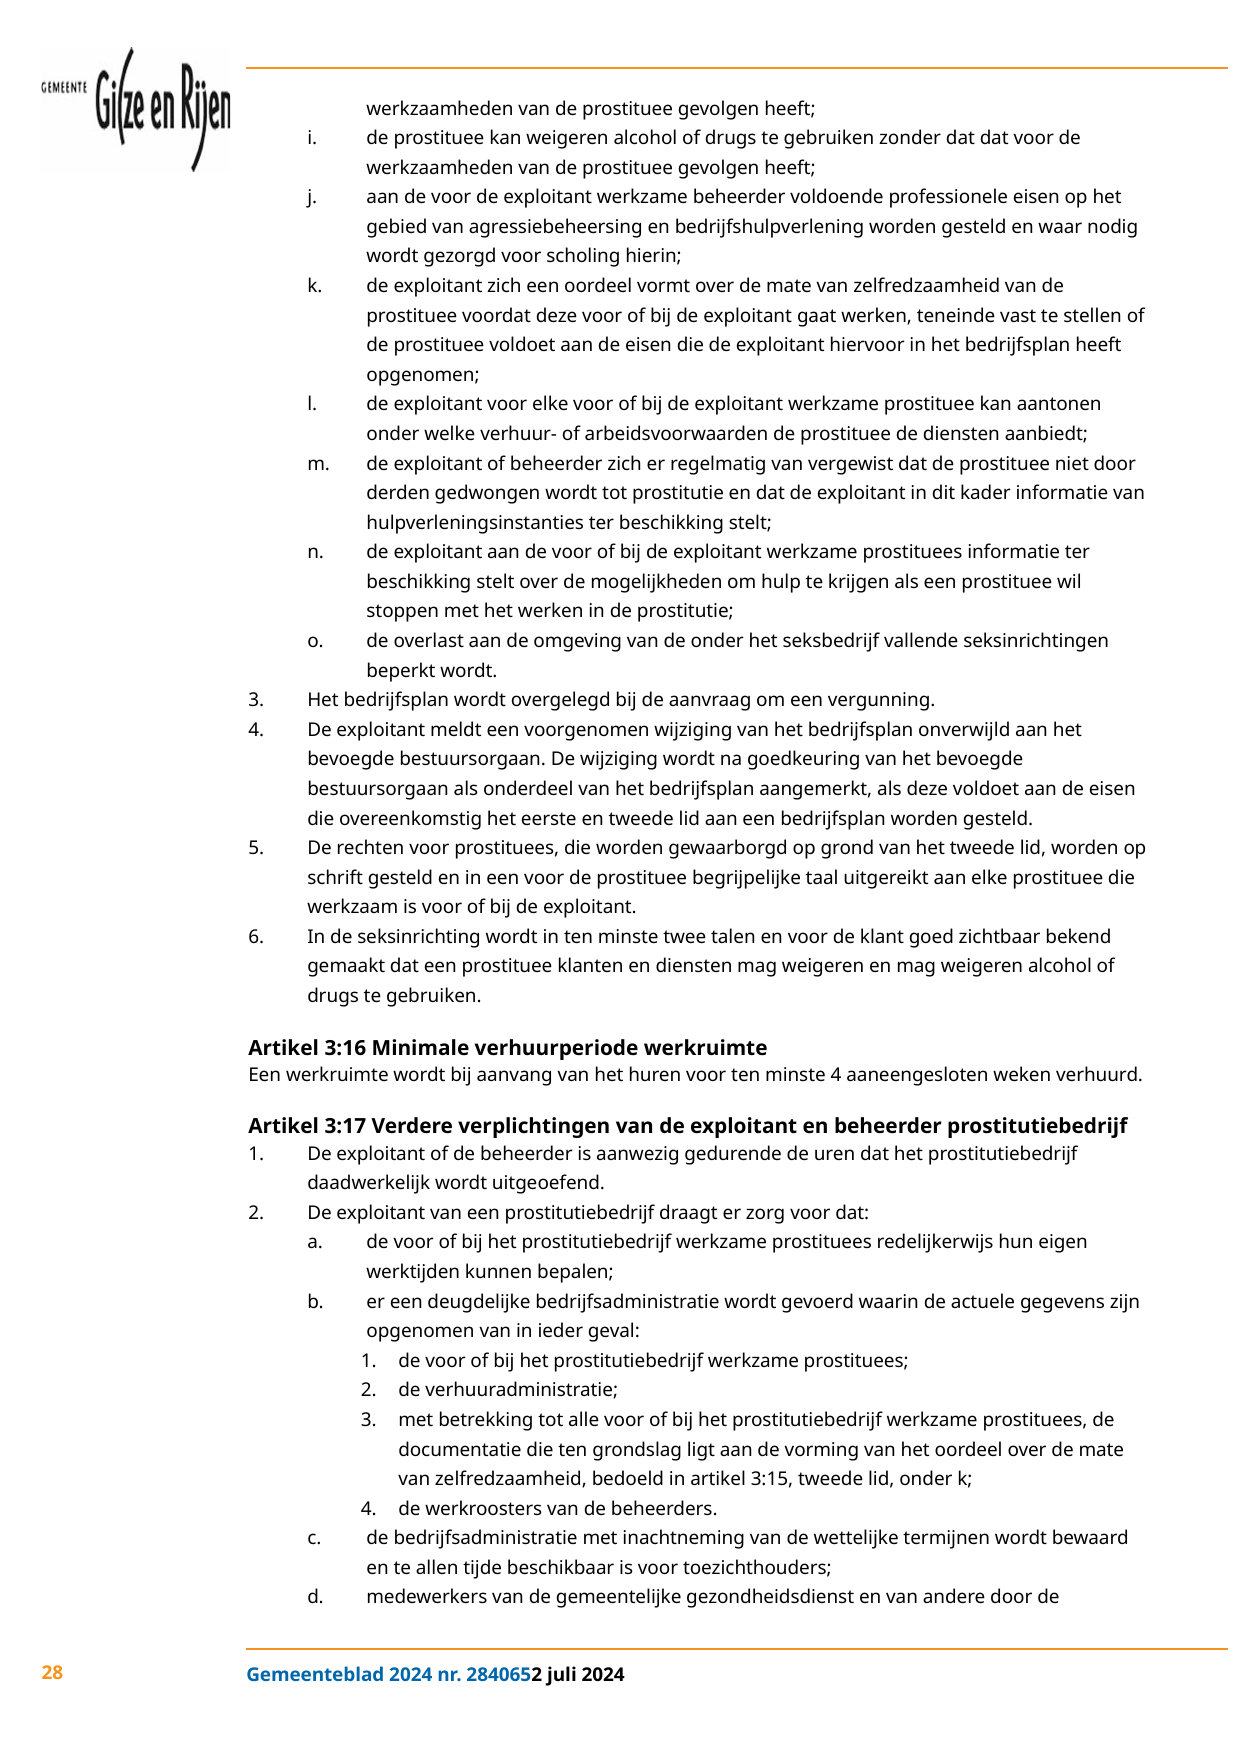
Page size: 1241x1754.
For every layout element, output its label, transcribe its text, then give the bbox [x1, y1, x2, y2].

list In de seksinrichting wordt in ten minste twee talen en voor de klant goed zichtbaar bekend gemaakt dat een prostituee klanten en diensten mag weigeren en mag weigeren alcohol of drugs te gebruiken. [248, 923, 1152, 1008]
list de exploitant zich een oordeel vormt over de mate van zelfredzaamheid van de prostituee voordat deze voor of bij de exploitant gaat werken, teneinde vast te stellen of de prostituee voldoet aan de eisen die de exploitant hiervoor in het bedrijfsplan heeft opgenomen; [307, 272, 1152, 387]
text Artikel 3:16 Minimale verhuurperiode werkruimte [248, 1033, 1152, 1061]
list De exploitant of de beheerder is aanwezig gedurende de uren dat het prostitutiebedrijf daadwerkelijk wordt uitgeoefend. [248, 1140, 1152, 1195]
list de bedrijfsadministratie met inachtneming van de wettelijke termijnen wordt bewaard en te allen tijde beschikbaar is voor toezichthouders; [307, 1524, 1152, 1580]
list de exploitant voor elke voor of bij de exploitant werkzame prostituee kan aantonen onder welke verhuur- of arbeidsvoorwaarden de prostituee de diensten aanbiedt; [307, 391, 1152, 446]
list de verhuuradministratie; [361, 1377, 1152, 1402]
list De exploitant meldt een voorgenomen wijziging van het bedrijfsplan onverwijld aan het bevoegde bestuursorgaan. De wijziging wordt na goedkeuring van het bevoegde bestuursorgaan als onderdeel van het bedrijfsplan aangemerkt, als deze voldoet aan de eisen die overeenkomstig het eerste en tweede lid aan een bedrijfsplan worden gesteld. [248, 716, 1152, 831]
text Artikel 3:17 Verdere verplichtingen van de exploitant en beheerder prostitutiebedrijf [248, 1112, 1152, 1140]
list de voor of bij het prostitutiebedrijf werkzame prostituees redelijkerwijs hun eigen werktijden kunnen bepalen; [307, 1229, 1152, 1284]
list De exploitant van een prostitutiebedrijf draagt er zorg voor dat: [248, 1199, 1152, 1225]
list aan de voor de exploitant werkzame beheerder voldoende professionele eisen op het gebied van agressiebeheersing en bedrijfshulpverlening worden gesteld en waar nodig wordt gezorgd voor scholing hierin; [307, 183, 1152, 268]
list de overlast aan de omgeving van de onder het seksbedrijf vallende seksinrichtingen beperkt wordt. [307, 627, 1152, 683]
text Een werkruimte wordt bij aanvang van het huren voor ten minste 4 aaneengesloten weken verhuurd. [248, 1061, 1152, 1087]
list De rechten voor prostituees, die worden gewaarborgd op grond van het tweede lid, worden op schrift gesteld en in een voor de prostituee begrijpelijke taal uitgereikt aan elke prostituee die werkzaam is voor of bij de exploitant. [248, 834, 1152, 919]
list er een deugdelijke bedrijfsadministratie wordt gevoerd waarin de actuele gegevens zijn opgenomen van in ieder geval: [307, 1288, 1152, 1343]
list de prostituee kan weigeren alcohol of drugs te gebruiken zonder dat dat voor de werkzaamheden van de prostituee gevolgen heeft; [307, 124, 1152, 180]
list de exploitant of beheerder zich er regelmatig van vergewist dat de prostituee niet door derden gedwongen wordt tot prostitutie en dat de exploitant in dit kader informatie van hulpverleningsinstanties ter beschikking stelt; [307, 450, 1152, 535]
picture [41, 47, 231, 172]
list de voor of bij het prostitutiebedrijf werkzame prostituees; [361, 1347, 1152, 1373]
list de exploitant aan de voor of bij de exploitant werkzame prostituees informatie ter beschikking stelt over de mogelijkheden om hulp te krijgen als een prostituee wil stoppen met het werken in de prostitutie; [307, 538, 1152, 623]
list met betrekking tot alle voor of bij het prostitutiebedrijf werkzame prostituees, de documentatie die ten grondslag ligt aan de vorming van het oordeel over de mate van zelfredzaamheid, bedoeld in artikel 3:15, tweede lid, onder k; [361, 1406, 1152, 1491]
list medewerkers van de gemeentelijke gezondheidsdienst en van andere door de [307, 1584, 1152, 1609]
list werkzaamheden van de prostituee gevolgen heeft; [307, 95, 1152, 121]
list Het bedrijfsplan wordt overgelegd bij de aanvraag om een vergunning. [248, 686, 1152, 712]
list de werkroosters van de beheerders. [361, 1495, 1152, 1521]
